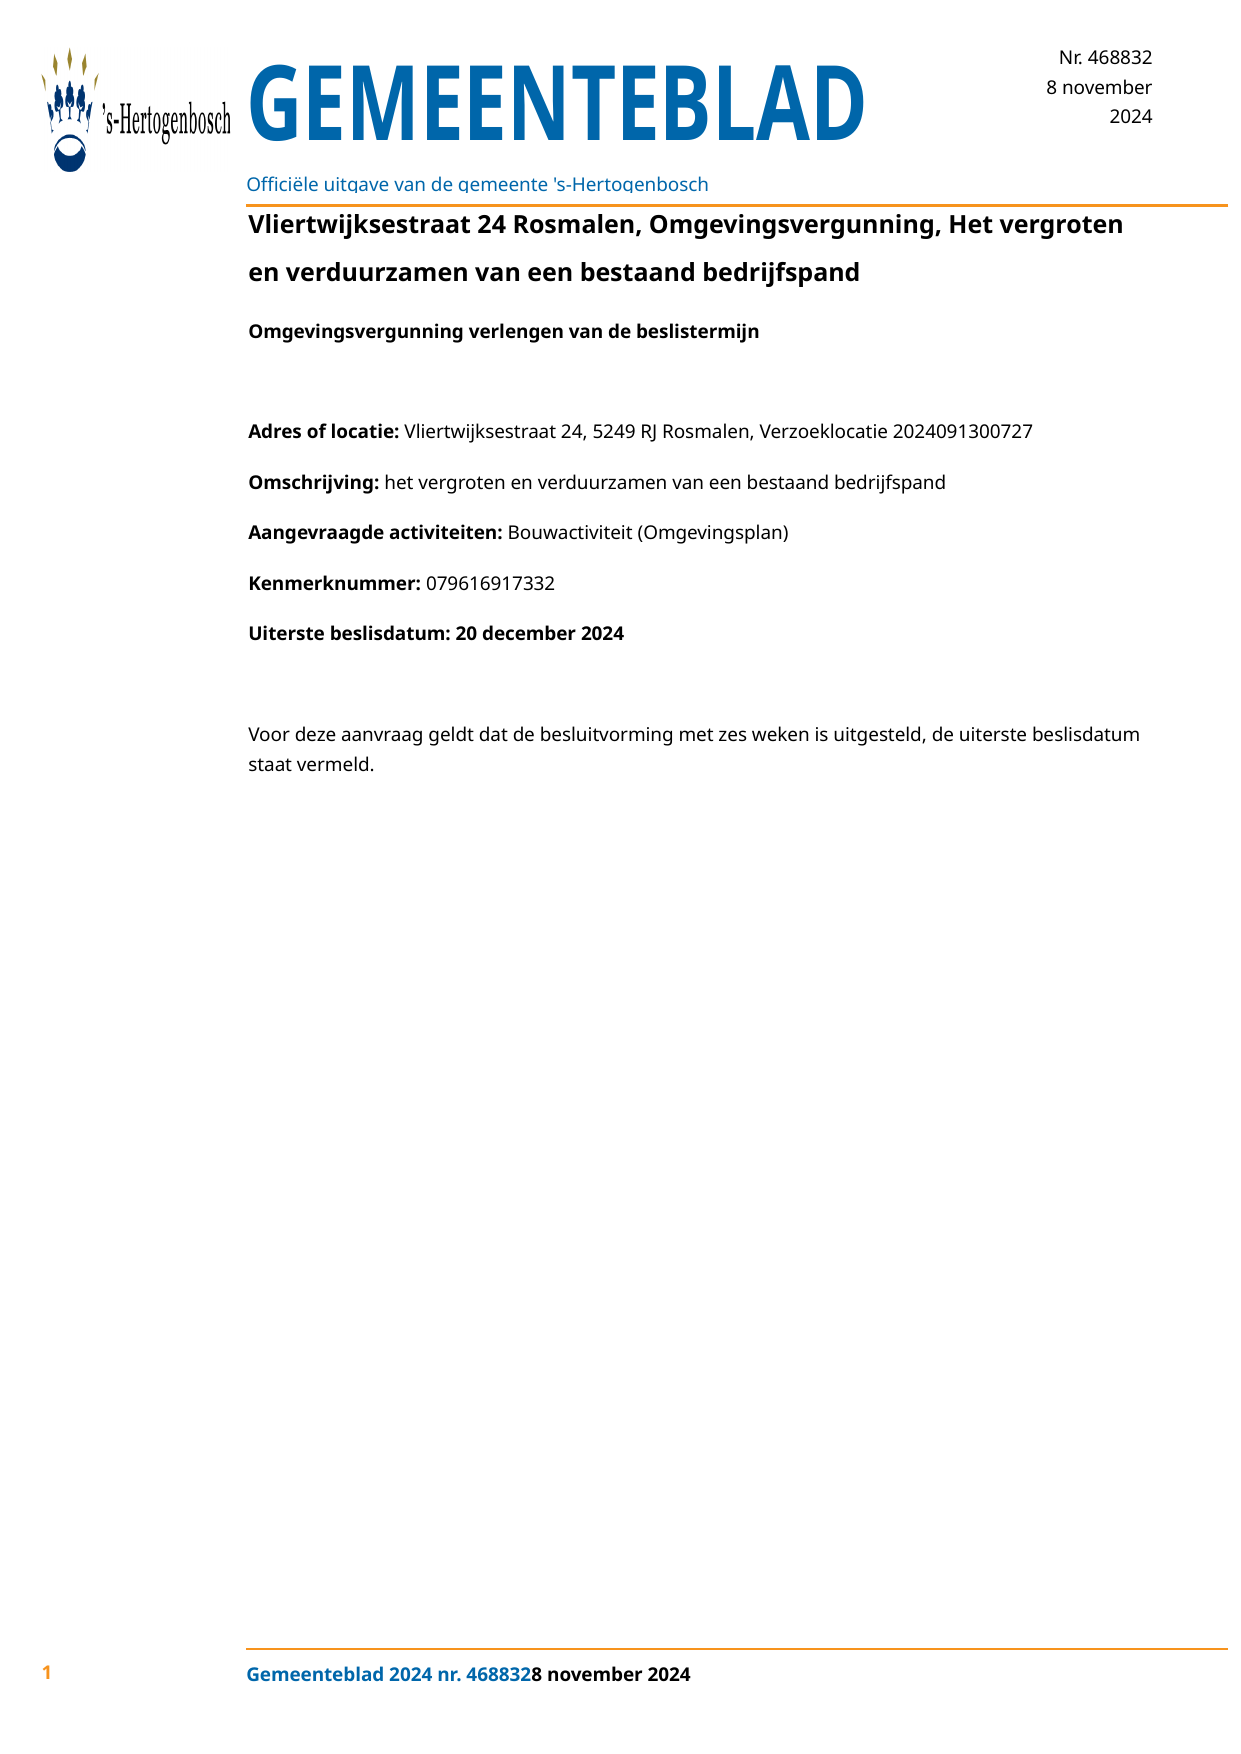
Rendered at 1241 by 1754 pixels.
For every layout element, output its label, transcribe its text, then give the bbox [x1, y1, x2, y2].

text Omschrijving: het vergroten en verduurzamen van een bestaand bedrijfspand [248, 469, 1152, 495]
picture [41, 47, 231, 172]
text Uiterste beslisdatum: 20 december 2024 [248, 620, 1152, 646]
text Adres of locatie: Vliertwijksestraat 24, 5249 RJ Rosmalen, Verzoeklocatie 2024091300727 [248, 419, 1152, 444]
text Omgevingsvergunning verlengen van de beslistermijn [248, 318, 1152, 344]
text Vliertwijksestraat 24 Rosmalen, Omgevingsvergunning, Het vergroten en verduurzamen van een bestaand bedrijfspand [248, 207, 1152, 288]
text Kenmerknummer: 079616917332 [248, 570, 1152, 596]
text Aangevraagde activiteiten: Bouwactiviteit (Omgevingsplan) [248, 519, 1152, 545]
text Voor deze aanvraag geldt dat de besluitvorming met zes weken is uitgesteld, de uiterste beslisdatum staat vermeld. [248, 721, 1152, 777]
